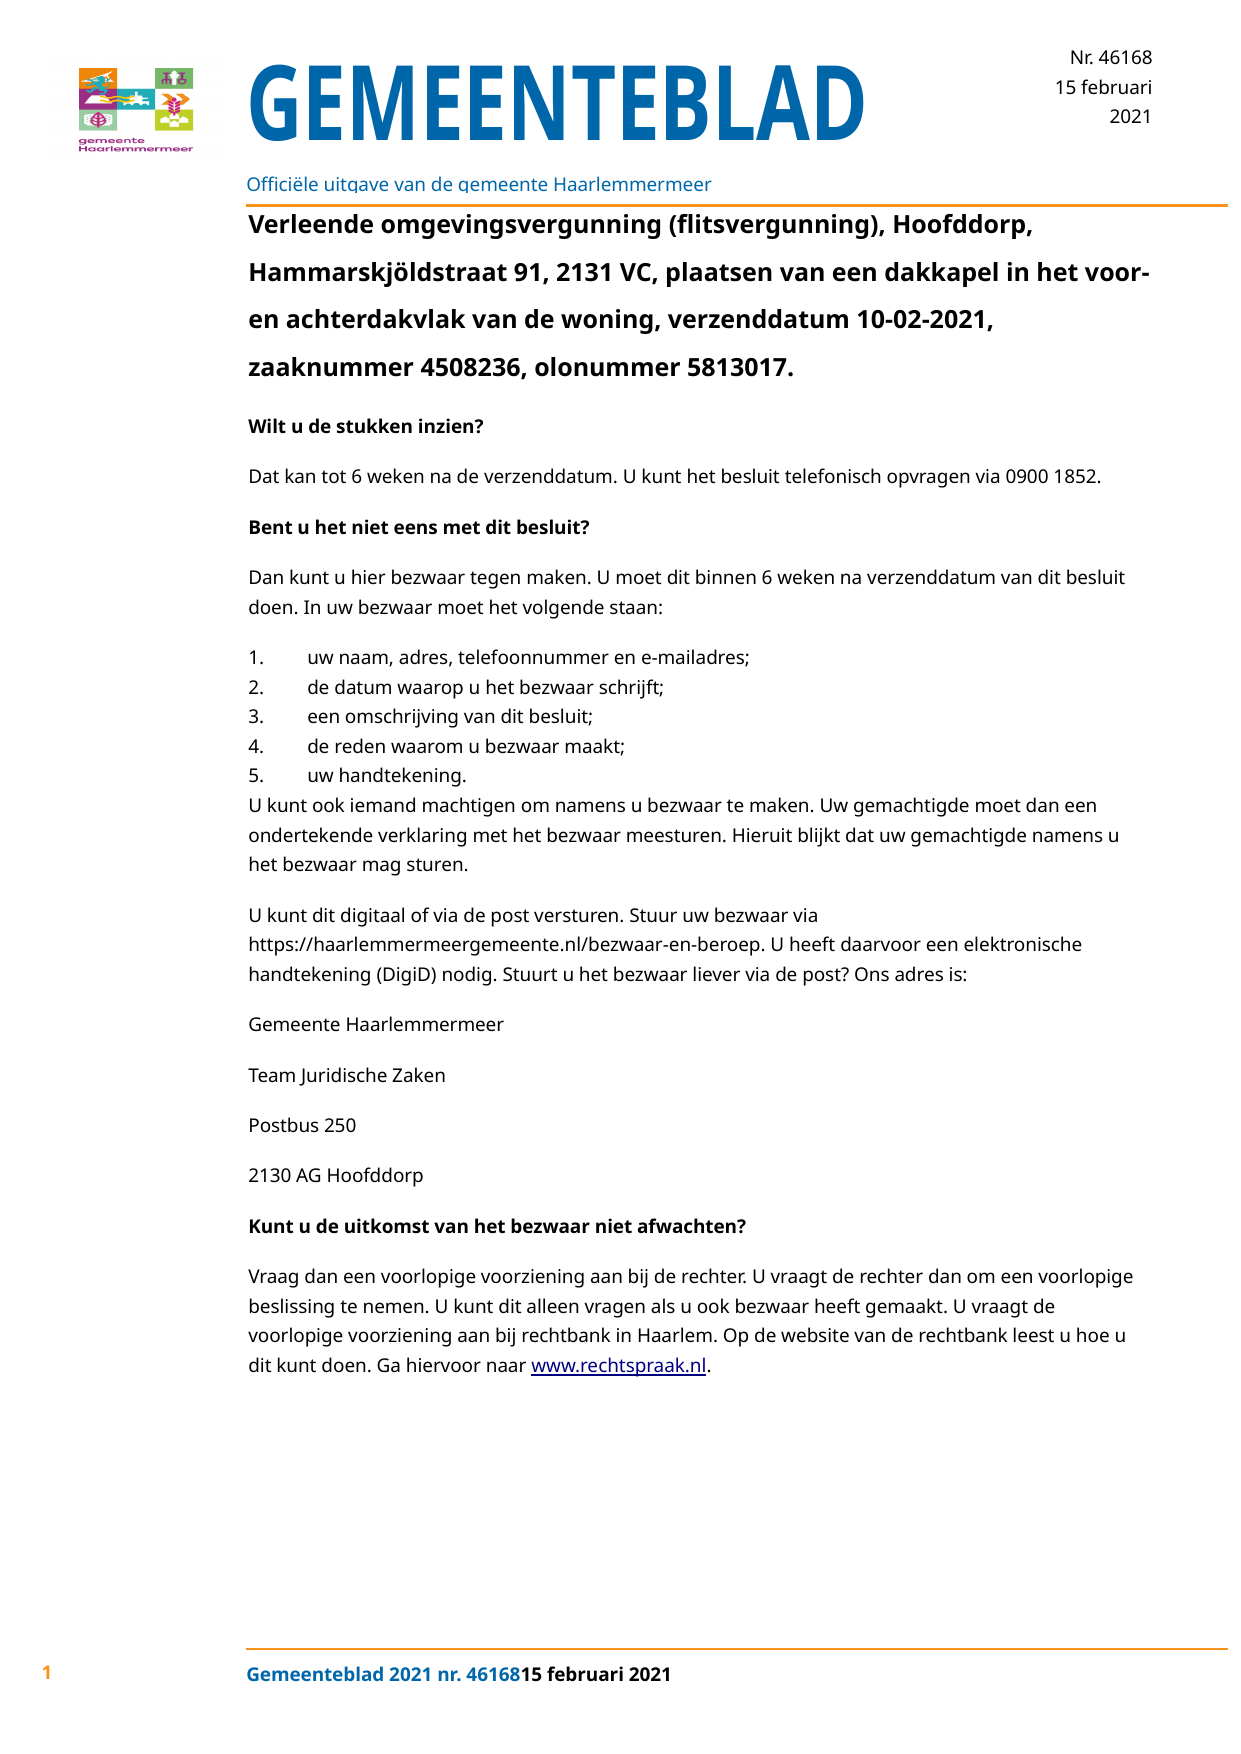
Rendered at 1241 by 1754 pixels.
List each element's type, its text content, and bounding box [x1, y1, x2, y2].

text Gemeente Haarlemmermeer [248, 1011, 1152, 1037]
text U kunt ook iemand machtigen om namens u bezwaar te maken. Uw gemachtigde moet dan een ondertekende verklaring met het bezwaar meesturen. Hieruit blijkt dat uw gemachtigde namens u het bezwaar mag sturen. [248, 792, 1152, 877]
text Bent u het niet eens met dit besluit? [248, 514, 1152, 540]
list uw naam, adres, telefoonnummer en e-mailadres; [248, 644, 1152, 670]
list uw handtekening. [248, 763, 1152, 788]
text U kunt dit digitaal of via de post versturen. Stuur uw bezwaar via https://haarlemmermeergemeente.nl/bezwaar-en-beroep. U heeft daarvoor een elektronische handtekening (DigiD) nodig. Stuurt u het bezwaar liever via de post? Ons adres is: [248, 902, 1152, 987]
text 2130 AG Hoofddorp [248, 1163, 1152, 1188]
text Team Juridische Zaken [248, 1062, 1152, 1088]
text Wilt u de stukken inzien? [248, 413, 1152, 439]
text Dan kunt u hier bezwaar tegen maken. U moet dit binnen 6 weken na verzenddatum van dit besluit doen. In uw bezwaar moet het volgende staan: [248, 564, 1152, 620]
text Verleende omgevingsvergunning (flitsvergunning), Hoofddorp, Hammarskjöldstraat 91, 2131 VC, plaatsen van een dakkapel in het voor- en achterdakvlak van de woning, verzenddatum 10-02-2021, zaaknummer 4508236, olonummer 5813017. [248, 207, 1152, 384]
list een omschrijving van dit besluit; [248, 703, 1152, 729]
list de reden waarom u bezwaar maakt; [248, 733, 1152, 759]
text Dat kan tot 6 weken na de verzenddatum. U kunt het besluit telefonisch opvragen via 0900 1852. [248, 463, 1152, 489]
text Kunt u de uitkomst van het bezwaar niet afwachten? [248, 1213, 1152, 1239]
text Postbus 250 [248, 1112, 1152, 1138]
text Vraag dan een voorlopige voorziening aan bij de rechter. U vraagt de rechter dan om een voorlopige beslissing te nemen. U kunt dit alleen vragen als u ook bezwaar heeft gemaakt. U vraagt de voorlopige voorziening aan bij rechtbank in Haarlem. Op de website van de rechtbank leest u hoe u dit kunt doen. Ga hiervoor naar www.rechtspraak.nl. [248, 1263, 1152, 1378]
list de datum waarop u het bezwaar schrijft; [248, 674, 1152, 700]
picture [41, 47, 231, 172]
